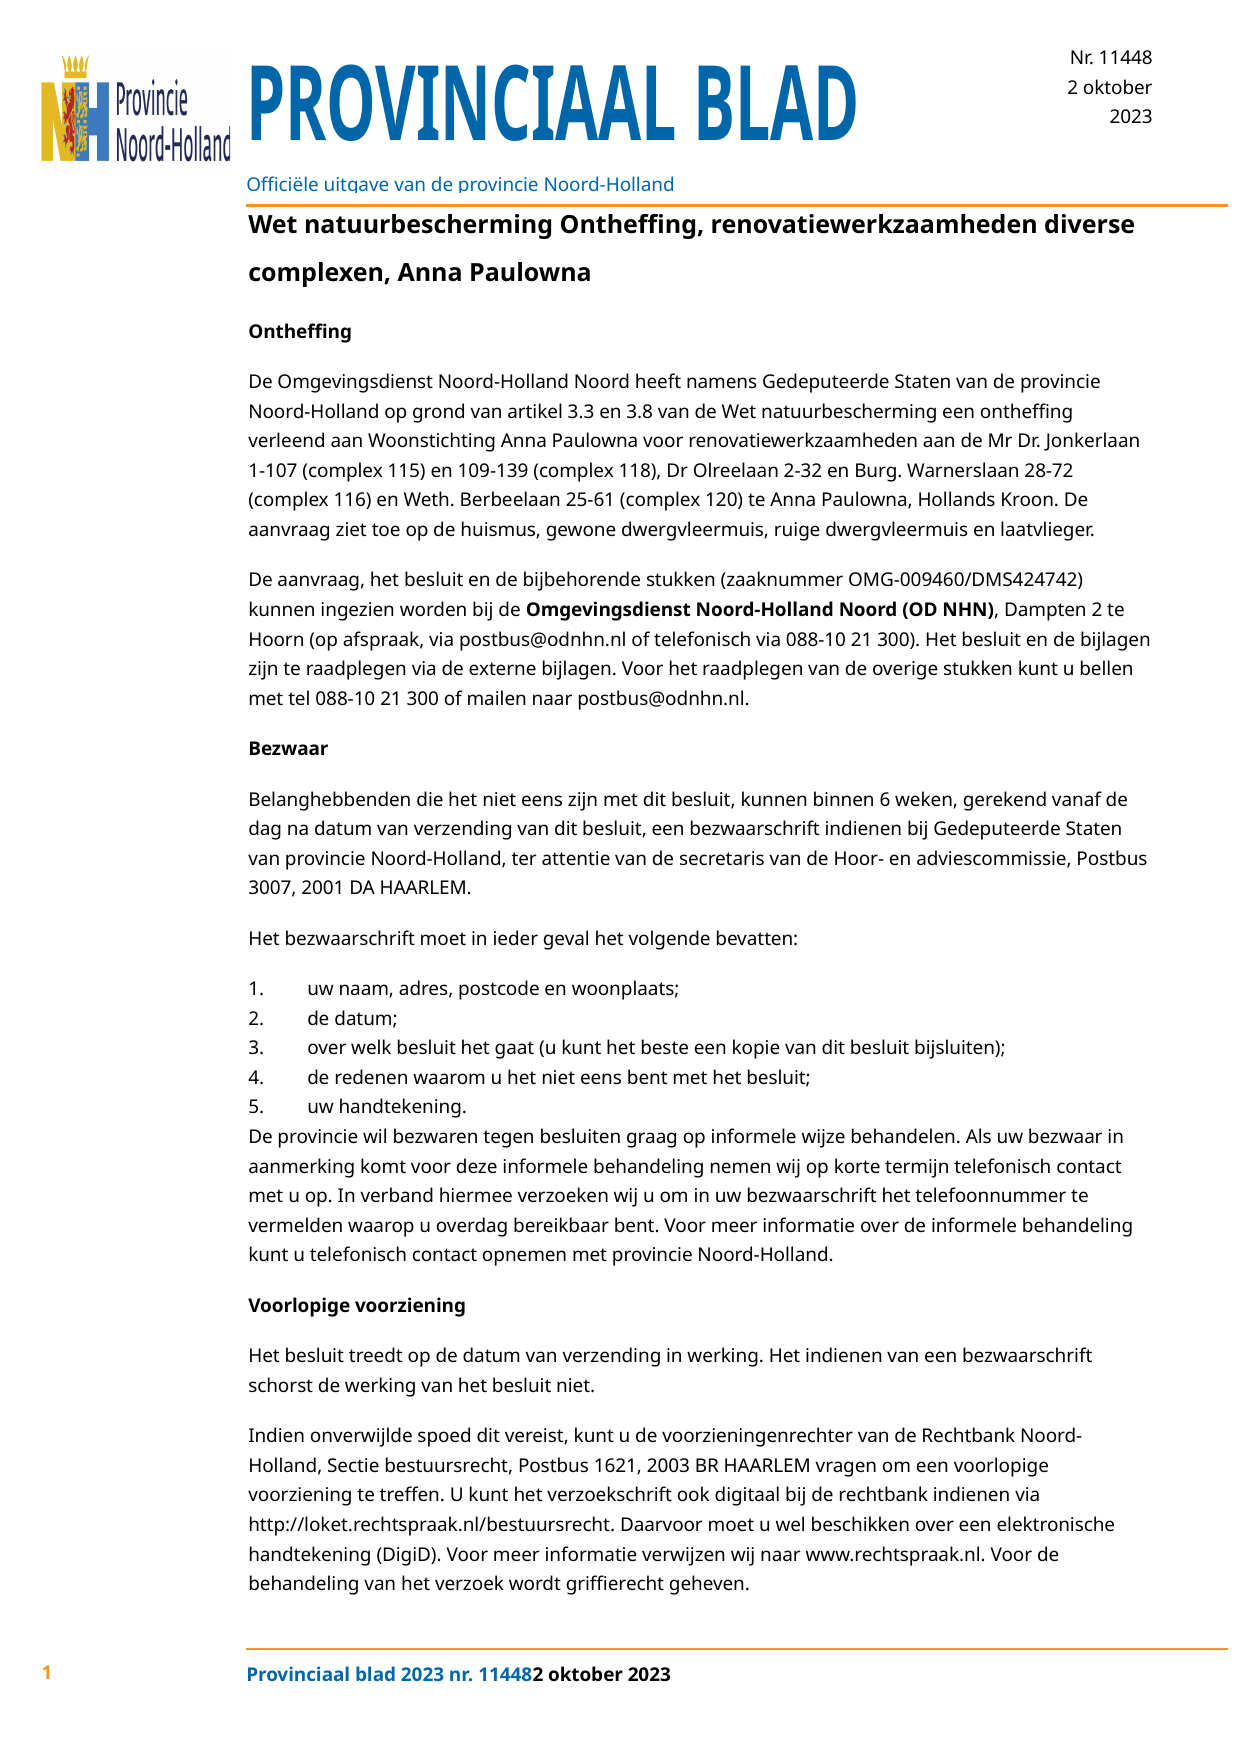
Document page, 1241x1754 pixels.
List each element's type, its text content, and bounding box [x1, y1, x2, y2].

list uw naam, adres, postcode en woonplaats; [248, 975, 1152, 1001]
list over welk besluit het gaat (u kunt het beste een kopie van dit besluit bijsluiten); [248, 1034, 1152, 1060]
picture [41, 47, 231, 172]
text De provincie wil bezwaren tegen besluiten graag op informele wijze behandelen. Als uw bezwaar in aanmerking komt voor deze informele behandeling nemen wij op korte termijn telefonisch contact met u op. In verband hiermee verzoeken wij u om in uw bezwaarschrift het telefoonnummer te vermelden waarop u overdag bereikbaar bent. Voor meer informatie over de informele behandeling kunt u telefonisch contact opnemen met provincie Noord-Holland. [248, 1123, 1152, 1267]
text De aanvraag, het besluit en de bijbehorende stukken (zaaknummer OMG-009460/DMS424742) kunnen ingezien worden bij de Omgevingsdienst Noord-Holland Noord (OD NHN), Dampten 2 te Hoorn (op afspraak, via postbus@odnhn.nl of telefonisch via 088-10 21 300). Het besluit en de bijlagen zijn te raadplegen via de externe bijlagen. Voor het raadplegen van de overige stukken kunt u bellen met tel 088-10 21 300 of mailen naar postbus@odnhn.nl. [248, 567, 1152, 711]
list de redenen waarom u het niet eens bent met het besluit; [248, 1064, 1152, 1090]
text Wet natuurbescherming Ontheffing, renovatiewerkzaamheden diverse complexen, Anna Paulowna [248, 207, 1152, 288]
text Belanghebbenden die het niet eens zijn met dit besluit, kunnen binnen 6 weken, gerekend vanaf de dag na datum van verzending van dit besluit, een bezwaarschrift indienen bij Gedeputeerde Staten van provincie Noord-Holland, ter attentie van de secretaris van de Hoor- en adviescommissie, Postbus 3007, 2001 DA HAARLEM. [248, 786, 1152, 900]
text De Omgevingsdienst Noord-Holland Noord heeft namens Gedeputeerde Staten van de provincie Noord-Holland op grond van artikel 3.3 en 3.8 van de Wet natuurbescherming een ontheffing verleend aan Woonstichting Anna Paulowna voor renovatiewerkzaamheden aan de Mr Dr. Jonkerlaan 1-107 (complex 115) en 109-139 (complex 118), Dr Olreelaan 2-32 en Burg. Warnerslaan 28-72 (complex 116) en Weth. Berbeelaan 25-61 (complex 120) te Anna Paulowna, Hollands Kroon. De aanvraag ziet toe op de huismus, gewone dwergvleermuis, ruige dwergvleermuis en laatvlieger. [248, 368, 1152, 542]
text Het besluit treedt op de datum van verzending in werking. Het indienen van een bezwaarschrift schorst de werking van het besluit niet. [248, 1342, 1152, 1398]
text Bezwaar [248, 735, 1152, 761]
list uw handtekening. [248, 1094, 1152, 1119]
list de datum; [248, 1005, 1152, 1031]
text Indien onverwijlde spoed dit vereist, kunt u de voorzieningenrechter van de Rechtbank Noord-Holland, Sectie bestuursrecht, Postbus 1621, 2003 BR HAARLEM vragen om een voorlopige voorziening te treffen. U kunt het verzoekschrift ook digitaal bij de rechtbank indienen via http://loket.rechtspraak.nl/bestuursrecht. Daarvoor moet u wel beschikken over een elektronische handtekening (DigiD). Voor meer informatie verwijzen wij naar www.rechtspraak.nl. Voor de behandeling van het verzoek wordt griffierecht geheven. [248, 1422, 1152, 1596]
text Het bezwaarschrift moet in ieder geval het volgende bevatten: [248, 925, 1152, 951]
text Ontheffing [248, 318, 1152, 344]
text Voorlopige voorziening [248, 1292, 1152, 1318]
